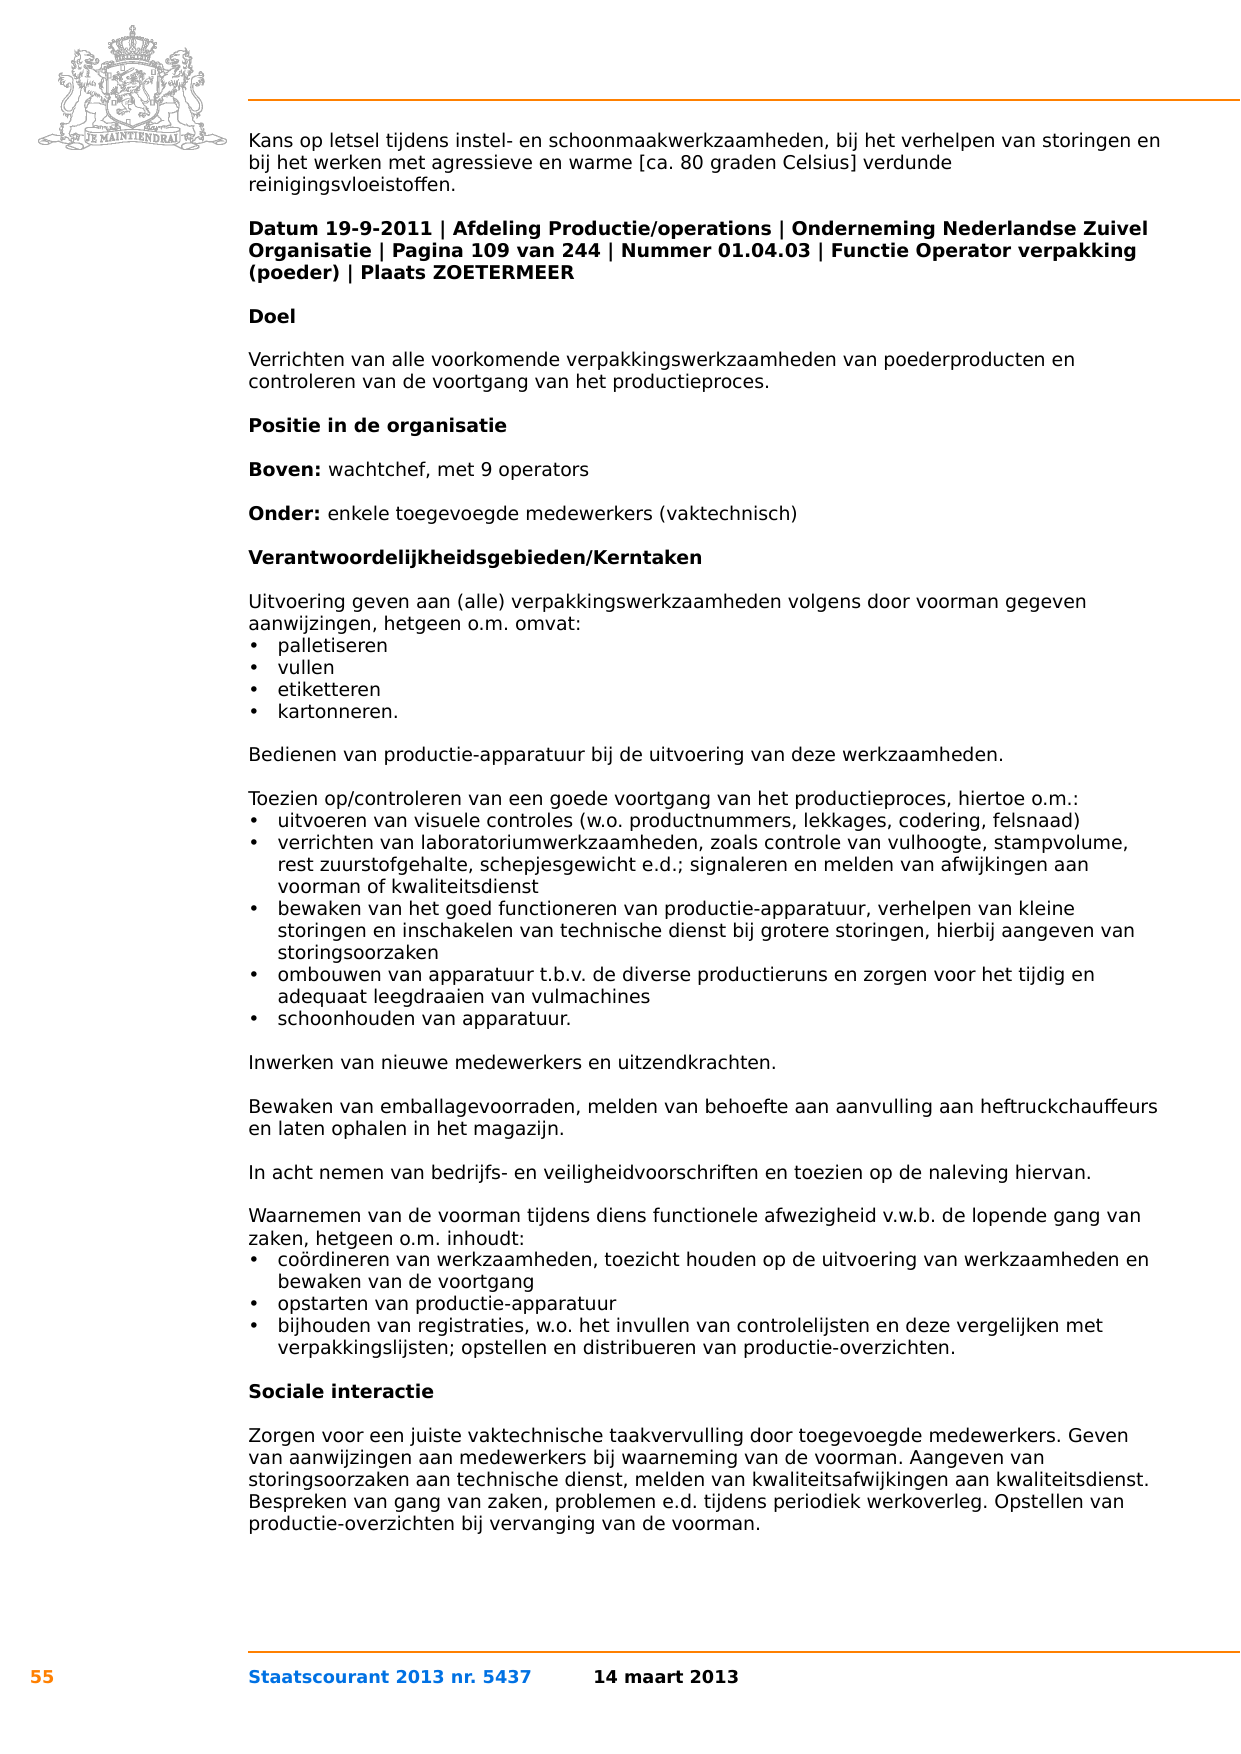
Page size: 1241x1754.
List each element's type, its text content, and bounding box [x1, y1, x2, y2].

text Zorgen voor een juiste vaktechnische taakvervulling door toegevoegde medewerkers. Geven van aanwijzingen aan medewerkers bij waarneming van de voorman. Aangeven van storingsoorzaken aan technische dienst, melden van kwaliteitsafwijkingen aan kwaliteitsdienst. Bespreken van gang van zaken, problemen e.d. tijdens periodiek werkoverleg. Opstellen van productie-overzichten bij vervanging van de voorman. [248, 1425, 1163, 1535]
text • uitvoeren van visuele controles (w.o. productnummers, lekkages, codering, felsnaad) [248, 810, 1163, 832]
text Verrichten van alle voorkomende verpakkingswerkzaamheden van poederproducten en controleren van de voortgang van het productieproces. [248, 349, 1163, 393]
subtitle Doel [248, 306, 1163, 327]
text • kartonneren. [248, 701, 1163, 722]
text Inwerken van nieuwe medewerkers en uitzendkrachten. [248, 1052, 1163, 1074]
text • verrichten van laboratoriumwerkzaamheden, zoals controle van vulhoogte, stampvolume, rest zuurstofgehalte, schepjesgewicht e.d.; signaleren en melden van afwijkingen aan voorman of kwaliteitsdienst [248, 832, 1163, 898]
text Waarnemen van de voorman tijdens diens functionele afwezigheid v.w.b. de lopende gang van zaken, hetgeen o.m. inhoudt: [248, 1205, 1163, 1249]
text • opstarten van productie-apparatuur [248, 1293, 1163, 1315]
text • palletiseren [248, 634, 1163, 657]
text Kans op letsel tijdens instel- en schoonmaakwerkzaamheden, bij het verhelpen van storingen en bij het werken met agressieve en warme [ca. 80 graden Celsius] verdunde reinigingsvloeistoffen. [248, 130, 1163, 196]
text Boven: wachtchef, met 9 operators [248, 459, 1163, 481]
subtitle Sociale interactie [248, 1381, 1163, 1403]
subtitle Verantwoordelijkheidsgebieden/Kerntaken [248, 547, 1163, 569]
text Bedienen van productie-apparatuur bij de uitvoering van deze werkzaamheden. [248, 744, 1163, 766]
subtitle Positie in de organisatie [248, 415, 1163, 437]
text Toezien op/controleren van een goede voortgang van het productieproces, hiertoe o.m.: [248, 788, 1163, 810]
text Bewaken van emballagevoorraden, melden van behoefte aan aanvulling aan heftruckchauffeurs en laten ophalen in het magazijn. [248, 1096, 1163, 1140]
text • bewaken van het goed functioneren van productie-apparatuur, verhelpen van kleine storingen en inschakelen van technische dienst bij grotere storingen, hierbij aangeven van storingsoorzaken [248, 898, 1163, 964]
text • etiketteren [248, 678, 1163, 701]
text • bijhouden van registraties, w.o. het invullen van controlelijsten en deze vergelijken met verpakkingslijsten; opstellen en distribueren van productie-overzichten. [248, 1315, 1163, 1359]
text Uitvoering geven aan (alle) verpakkingswerkzaamheden volgens door voorman gegeven aanwijzingen, hetgeen o.m. omvat: [248, 591, 1163, 634]
text • vullen [248, 657, 1163, 678]
text In acht nemen van bedrijfs- en veiligheidvoorschriften en toezien op de naleving hiervan. [248, 1162, 1163, 1183]
text • coördineren van werkzaamheden, toezicht houden op de uitvoering van werkzaamheden en bewaken van de voortgang [248, 1249, 1163, 1293]
picture [38, 25, 227, 150]
text Onder: enkele toegevoegde medewerkers (vaktechnisch) [248, 503, 1163, 525]
text • schoonhouden van apparatuur. [248, 1008, 1163, 1030]
text • ombouwen van apparatuur t.b.v. de diverse productieruns en zorgen voor het tijdig en adequaat leegdraaien van vulmachines [248, 964, 1163, 1008]
subtitle Datum 19-9-2011 | Afdeling Productie/operations | Onderneming Nederlandse Zuivel Organisatie | Pagina 109 van 244 | Nummer 01.04.03 | Functie Operator verpakking (poeder) | Plaats ZOETERMEER [248, 218, 1163, 284]
